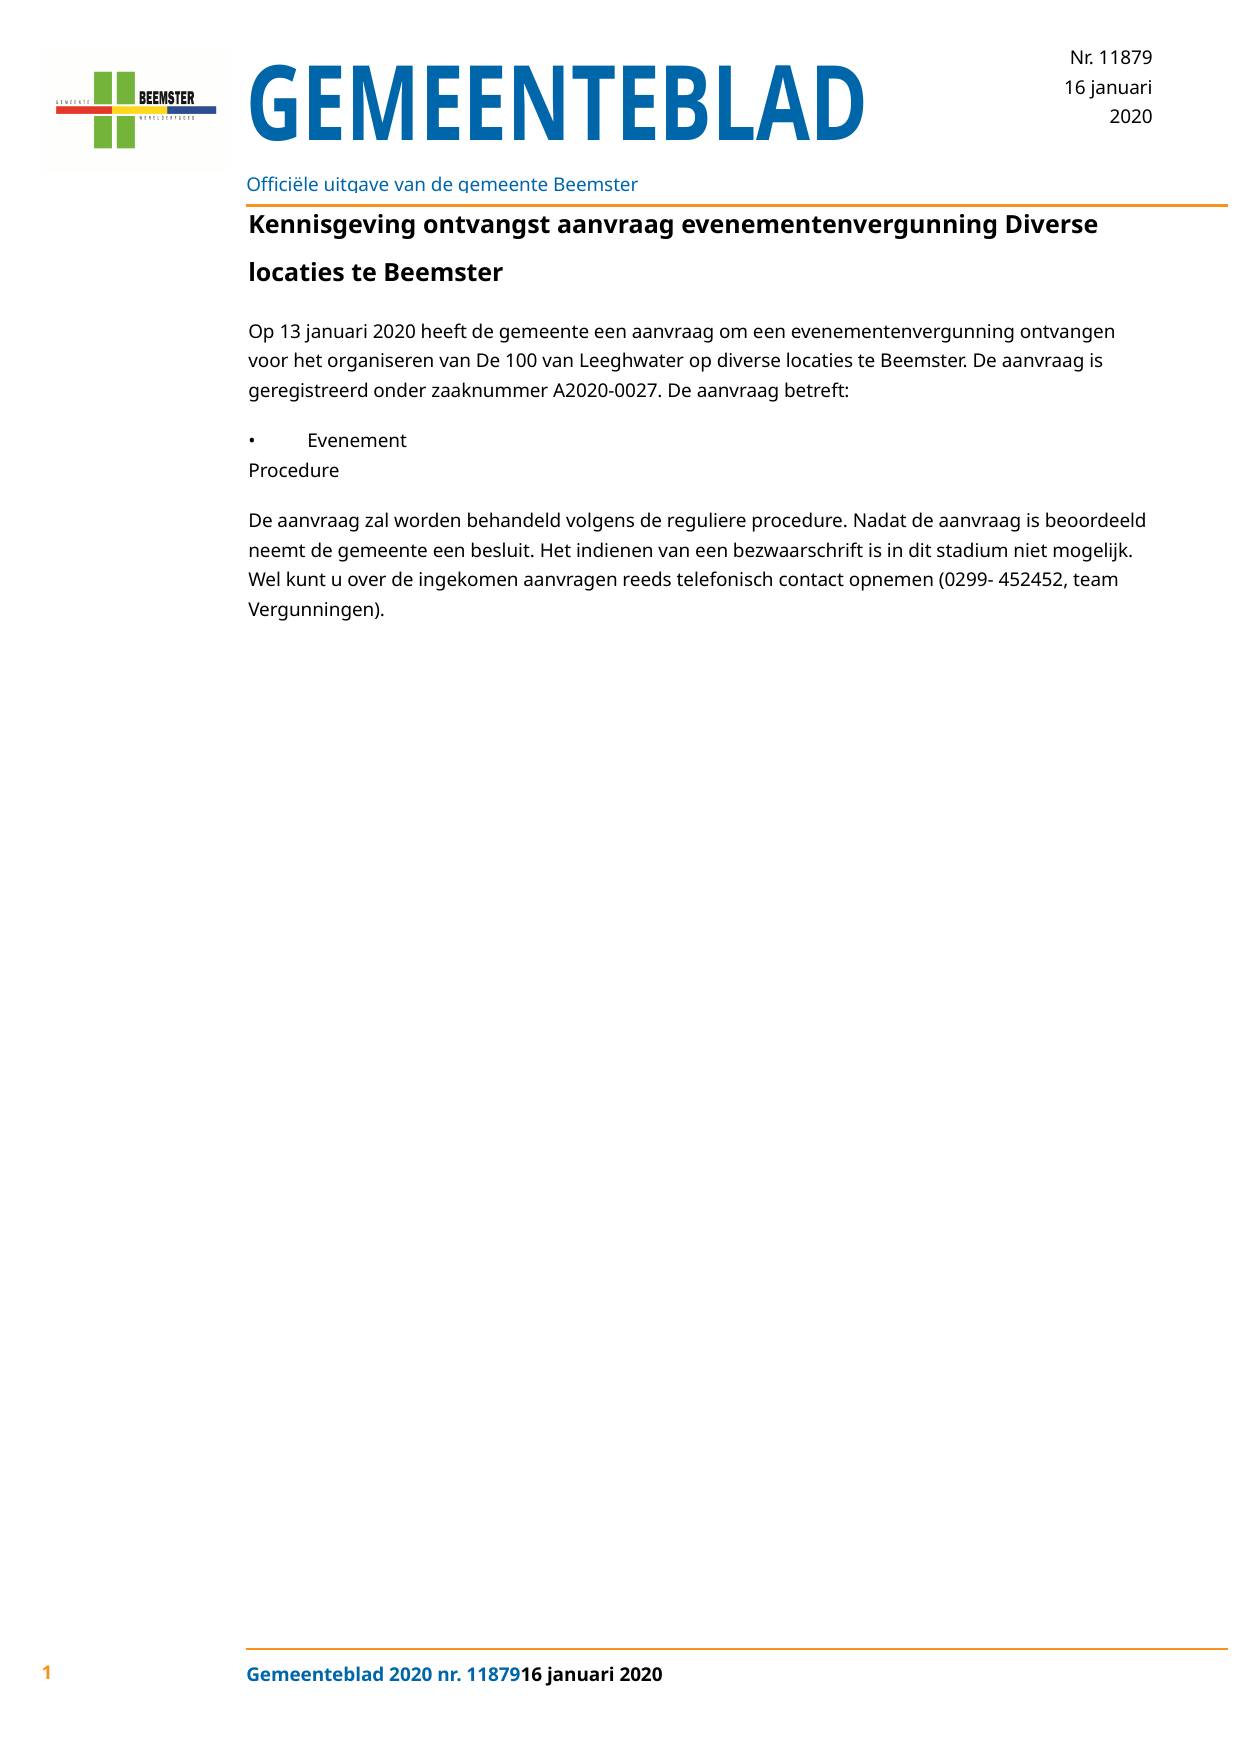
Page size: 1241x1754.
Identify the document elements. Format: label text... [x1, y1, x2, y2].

list Evenement [248, 427, 1152, 453]
text Procedure [248, 457, 1152, 483]
picture [41, 47, 231, 172]
text De aanvraag zal worden behandeld volgens de reguliere procedure. Nadat de aanvraag is beoordeeld neemt de gemeente een besluit. Het indienen van een bezwaarschrift is in dit stadium niet mogelijk. Wel kunt u over de ingekomen aanvragen reeds telefonisch contact opnemen (0299- 452452, team Vergunningen). [248, 507, 1152, 622]
text Kennisgeving ontvangst aanvraag evenementenvergunning Diverse locaties te Beemster [248, 207, 1152, 288]
text Op 13 januari 2020 heeft de gemeente een aanvraag om een evenementenvergunning ontvangen voor het organiseren van De 100 van Leeghwater op diverse locaties te Beemster. De aanvraag is geregistreerd onder zaaknummer A2020-0027. De aanvraag betreft: [248, 318, 1152, 403]
